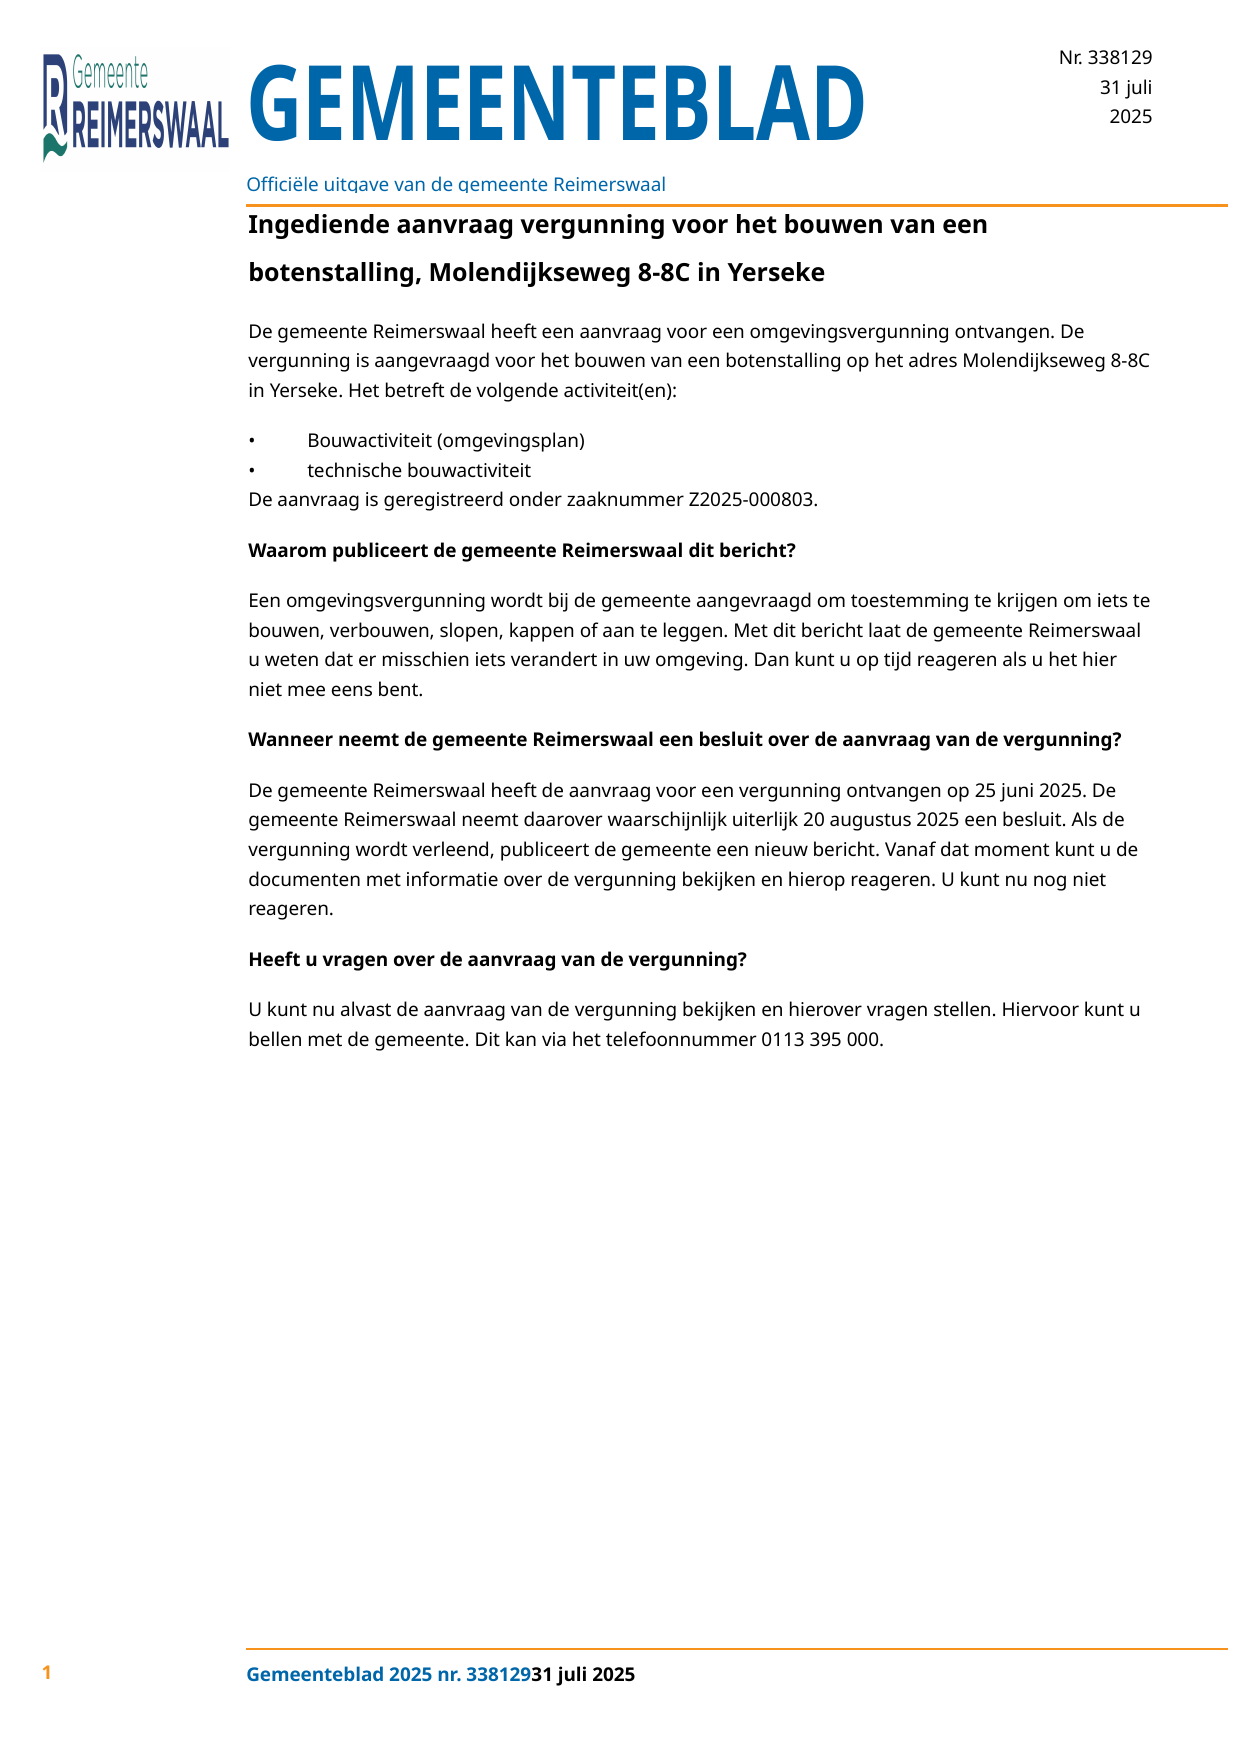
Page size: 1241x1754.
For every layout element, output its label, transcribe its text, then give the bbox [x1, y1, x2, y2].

text De aanvraag is geregistreerd onder zaaknummer Z2025-000803. [248, 487, 1152, 512]
text Wanneer neemt de gemeente Reimerswaal een besluit over de aanvraag van de vergunning? [248, 727, 1152, 752]
text Ingediende aanvraag vergunning voor het bouwen van een botenstalling, Molendijkseweg 8-8C in Yerseke [248, 207, 1152, 288]
text De gemeente Reimerswaal heeft de aanvraag voor een vergunning ontvangen op 25 juni 2025. De gemeente Reimerswaal neemt daarover waarschijnlijk uiterlijk 20 augustus 2025 een besluit. Als de vergunning wordt verleend, publiceert de gemeente een nieuw bericht. Vanaf dat moment kunt u de documenten met informatie over de vergunning bekijken en hierop reageren. U kunt nu nog niet reageren. [248, 777, 1152, 921]
text Heeft u vragen over de aanvraag van de vergunning? [248, 946, 1152, 972]
text Een omgevingsvergunning wordt bij de gemeente aangevraagd om toestemming te krijgen om iets te bouwen, verbouwen, slopen, kappen of aan te leggen. Met dit bericht laat de gemeente Reimerswaal u weten dat er misschien iets verandert in uw omgeving. Dan kunt u op tijd reageren als u het hier niet mee eens bent. [248, 587, 1152, 702]
list Bouwactiviteit (omgevingsplan) [248, 427, 1152, 453]
text De gemeente Reimerswaal heeft een aanvraag voor een omgevingsvergunning ontvangen. De vergunning is aangevraagd voor het bouwen van een botenstalling op het adres Molendijkseweg 8-8C in Yerseke. Het betreft de volgende activiteit(en): [248, 318, 1152, 403]
picture [41, 47, 231, 172]
list technische bouwactiviteit [248, 457, 1152, 483]
text Waarom publiceert de gemeente Reimerswaal dit bericht? [248, 537, 1152, 563]
text U kunt nu alvast de aanvraag van de vergunning bekijken en hierover vragen stellen. Hiervoor kunt u bellen met de gemeente. Dit kan via het telefoonnummer 0113 395 000. [248, 996, 1152, 1052]
